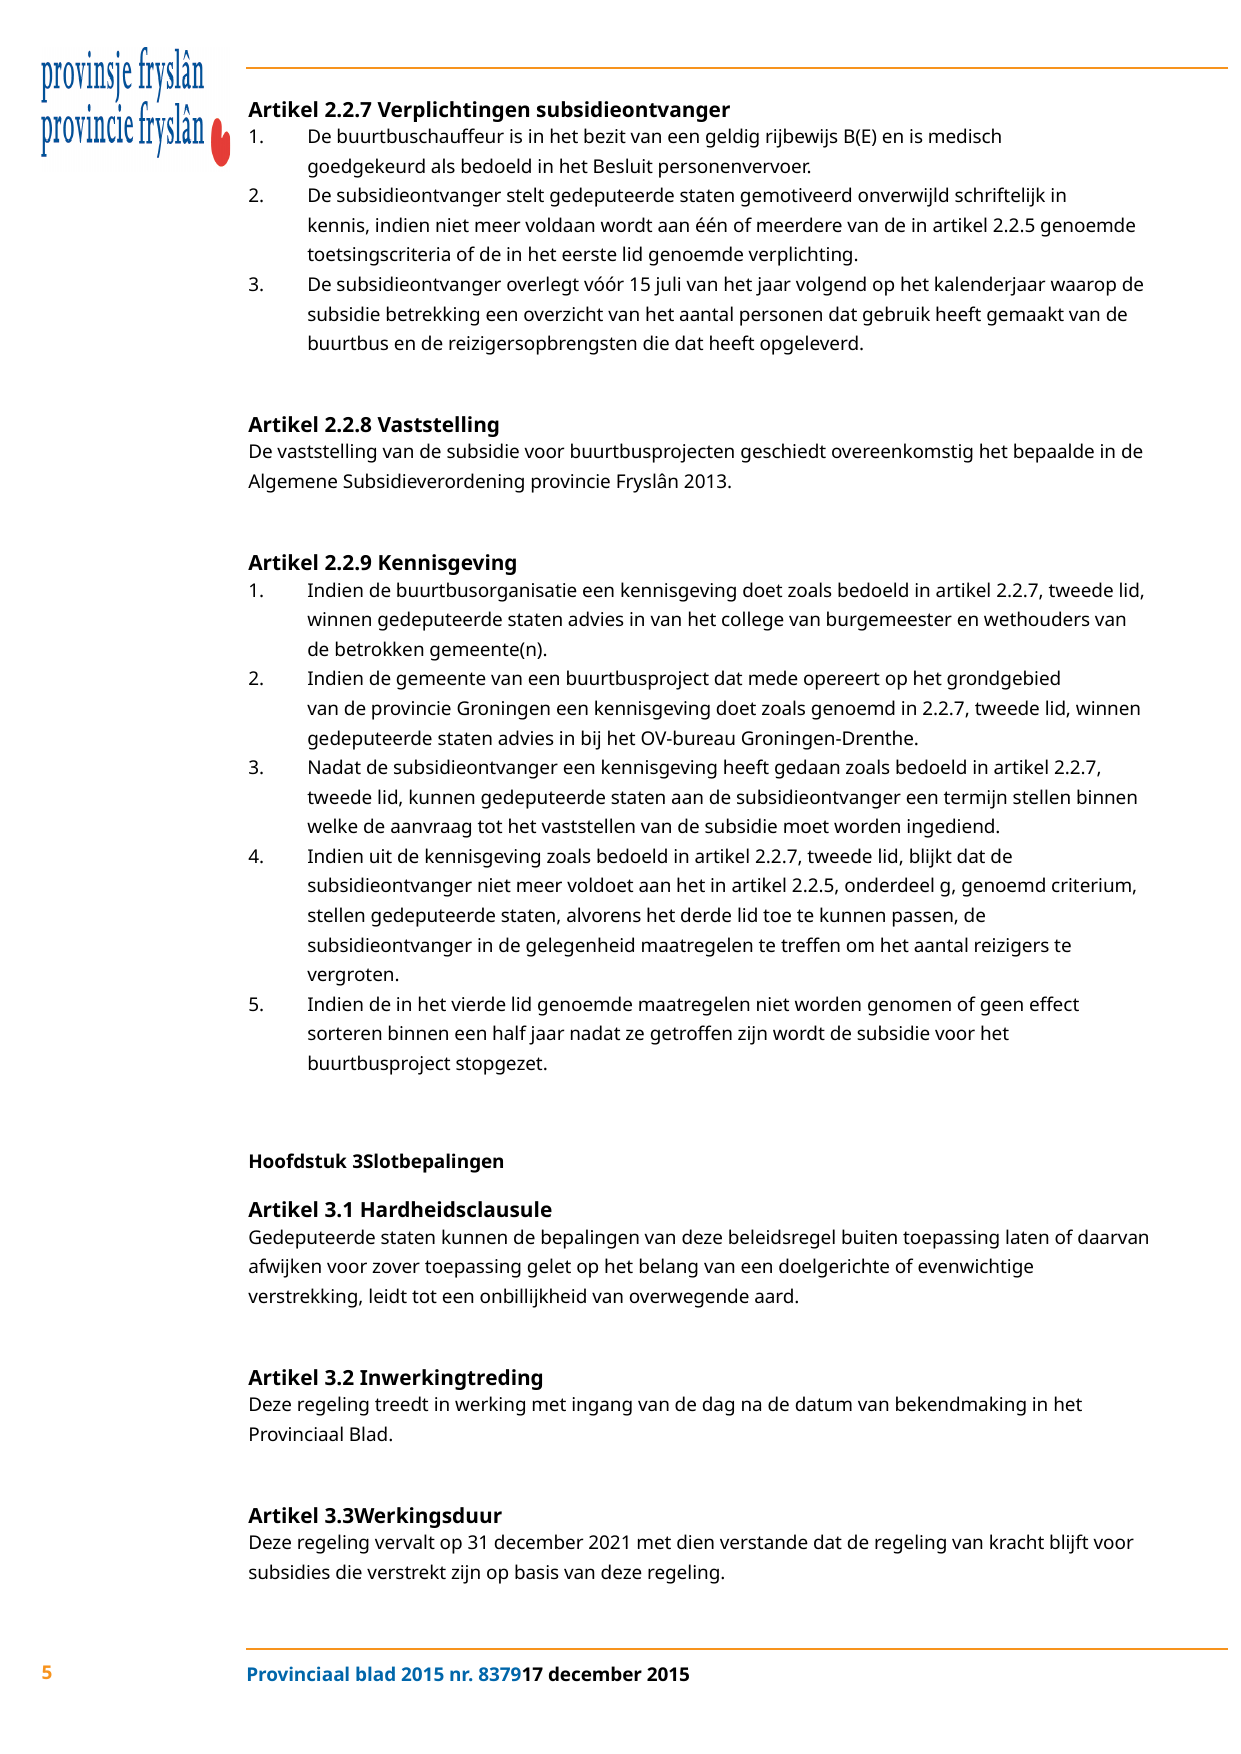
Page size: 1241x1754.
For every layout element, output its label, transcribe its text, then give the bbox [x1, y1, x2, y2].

text Gedeputeerde staten kunnen de bepalingen van deze beleidsregel buiten toepassing laten of daarvan afwijken voor zover toepassing gelet op het belang van een doelgerichte of evenwichtige verstrekking, leidt tot een onbillijkheid van overwegende aard. [248, 1224, 1152, 1309]
list Indien de buurtbusorganisatie een kennisgeving doet zoals bedoeld in artikel 2.2.7, tweede lid, winnen gedeputeerde staten advies in van het college van burgemeester en wethouders van de betrokken gemeente(n). [248, 577, 1152, 662]
text De vaststelling van de subsidie voor buurtbusprojecten geschiedt overeenkomstig het bepaalde in de Algemene Subsidieverordening provincie Fryslân 2013. [248, 439, 1152, 494]
text Deze regeling treedt in werking met ingang van de dag na de datum van bekendmaking in het Provinciaal Blad. [248, 1391, 1152, 1447]
list toetsingscriteria of de in het eerste lid genoemde verplichting. [248, 242, 1152, 267]
text Deze regeling vervalt op 31 december 2021 met dien verstande dat de regeling van kracht blijft voor subsidies die verstrekt zijn op basis van deze regeling. [248, 1529, 1152, 1585]
list goedgekeurd als bedoeld in het Besluit personenvervoer. [248, 153, 1152, 178]
text Artikel 2.2.8 Vaststelling [248, 410, 1152, 439]
text Artikel 3.3Werkingsduur [248, 1501, 1152, 1529]
list Indien de in het vierde lid genoemde maatregelen niet worden genomen of geen effect sorteren binnen een half jaar nadat ze getroffen zijn wordt de subsidie voor het buurtbusproject stopgezet. [248, 991, 1152, 1076]
list De subsidieontvanger overlegt vóór 15 juli van het jaar volgend op het kalenderjaar waarop de subsidie betrekking een overzicht van het aantal personen dat gebruik heeft gemaakt van de buurtbus en de reizigersopbrengsten die dat heeft opgeleverd. [248, 271, 1152, 356]
text Artikel 2.2.9 Kennisgeving [248, 548, 1152, 577]
list De buurtbuschauffeur is in het bezit van een geldig rijbewijs B(E) en is medisch [248, 123, 1152, 149]
text Artikel 2.2.7 Verplichtingen subsidieontvanger [248, 95, 1152, 123]
list De subsidieontvanger stelt gedeputeerde staten gemotiveerd onverwijld schriftelijk in [248, 182, 1152, 208]
list Indien de gemeente van een buurtbusproject dat mede opereert op het grondgebied [248, 666, 1152, 691]
picture [41, 47, 231, 172]
text Artikel 3.1 Hardheidsclausule [248, 1195, 1152, 1224]
list kennis, indien niet meer voldaan wordt aan één of meerdere van de in artikel 2.2.5 genoemde [248, 212, 1152, 238]
text Artikel 3.2 Inwerkingtreding [248, 1363, 1152, 1391]
list van de provincie Groningen een kennisgeving doet zoals genoemd in 2.2.7, tweede lid, winnen gedeputeerde staten advies in bij het OV-bureau Groningen-Drenthe. [248, 695, 1152, 750]
list Indien uit de kennisgeving zoals bedoeld in artikel 2.2.7, tweede lid, blijkt dat de subsidieontvanger niet meer voldoet aan het in artikel 2.2.5, onderdeel g, genoemd criterium, stellen gedeputeerde staten, alvorens het derde lid toe te kunnen passen, de subsidieontvanger in de gelegenheid maatregelen te treffen om het aantal reizigers te vergroten. [248, 843, 1152, 987]
text Hoofdstuk 3Slotbepalingen [248, 1146, 1152, 1174]
list Nadat de subsidieontvanger een kennisgeving heeft gedaan zoals bedoeld in artikel 2.2.7, tweede lid, kunnen gedeputeerde staten aan de subsidieontvanger een termijn stellen binnen welke de aanvraag tot het vaststellen van de subsidie moet worden ingediend. [248, 754, 1152, 839]
